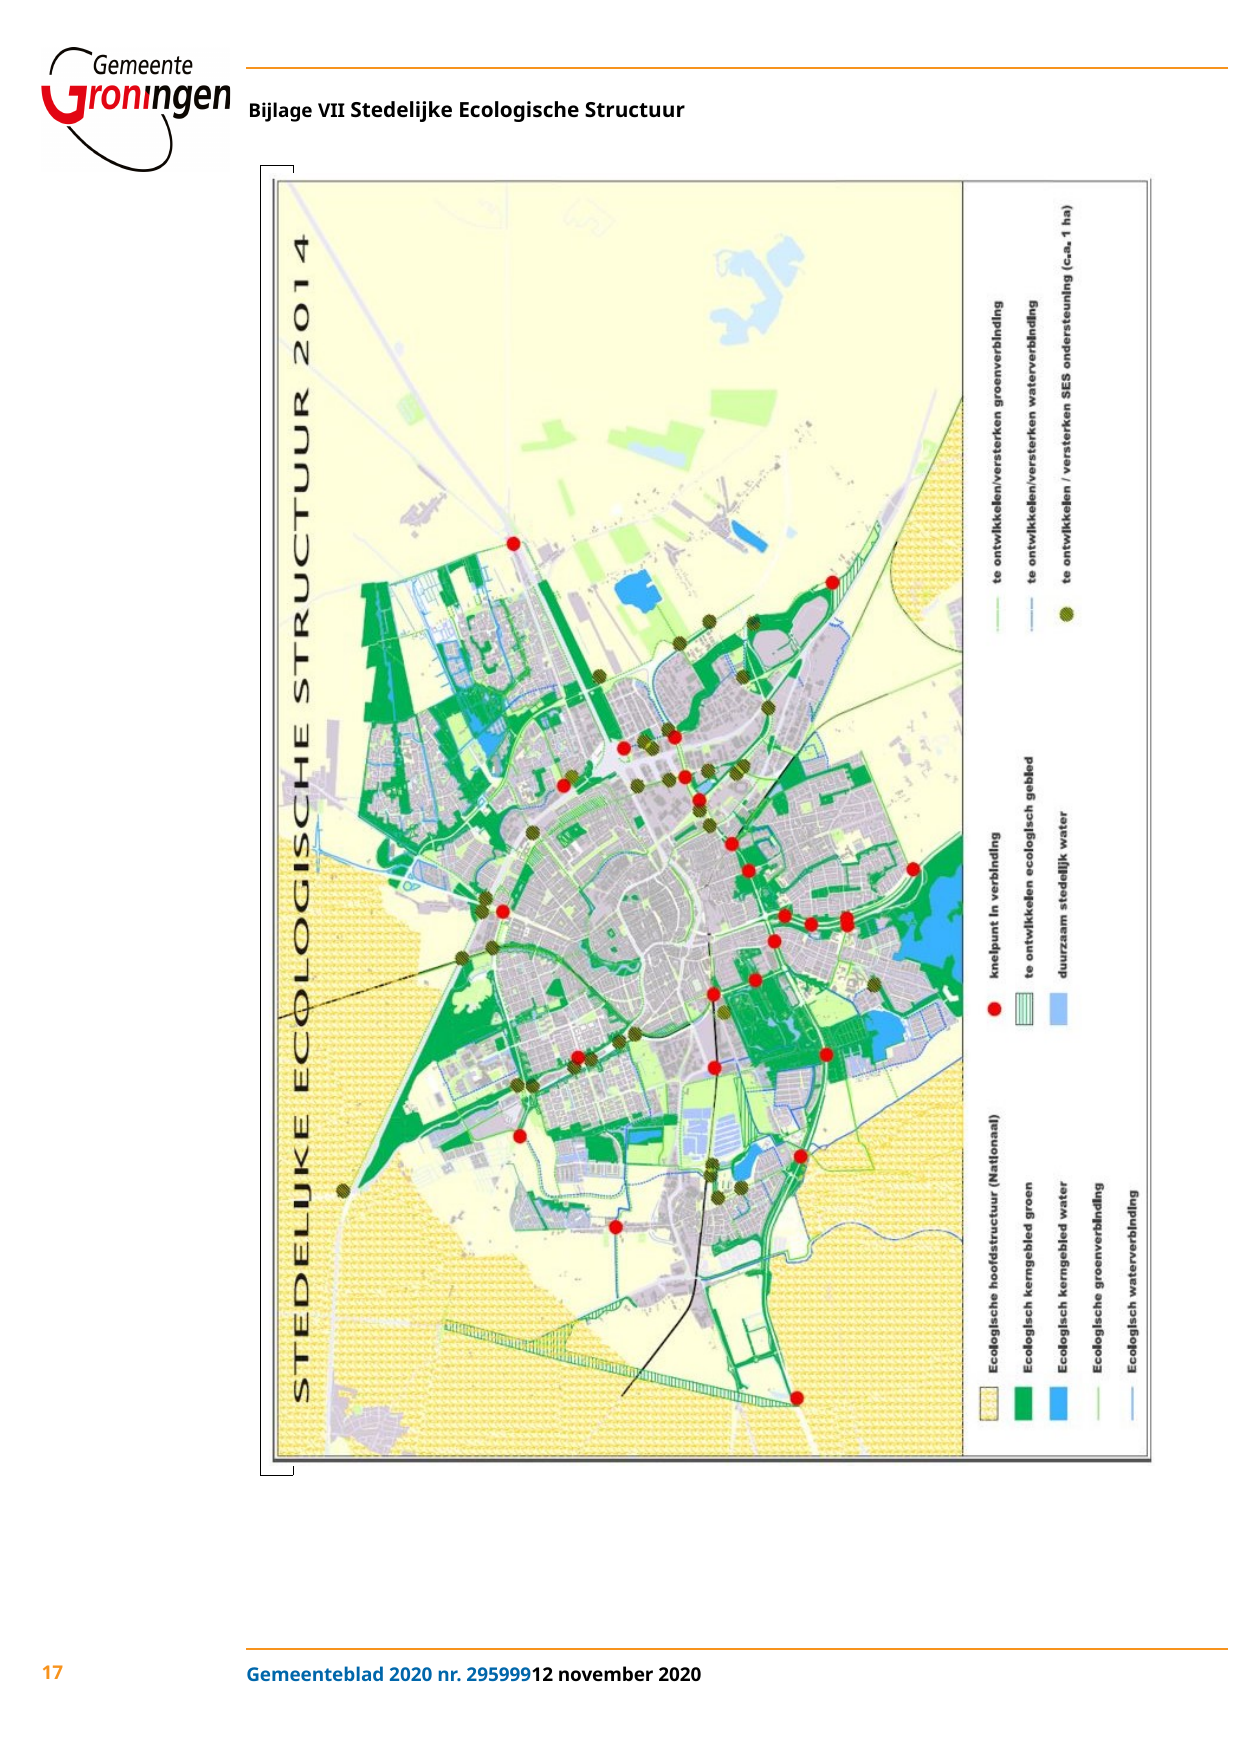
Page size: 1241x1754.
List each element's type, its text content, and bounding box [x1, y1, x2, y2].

text Bijlage VII Stedelijke Ecologische Structuur [248, 95, 1152, 123]
picture [41, 47, 231, 172]
picture [268, 173, 1155, 1466]
